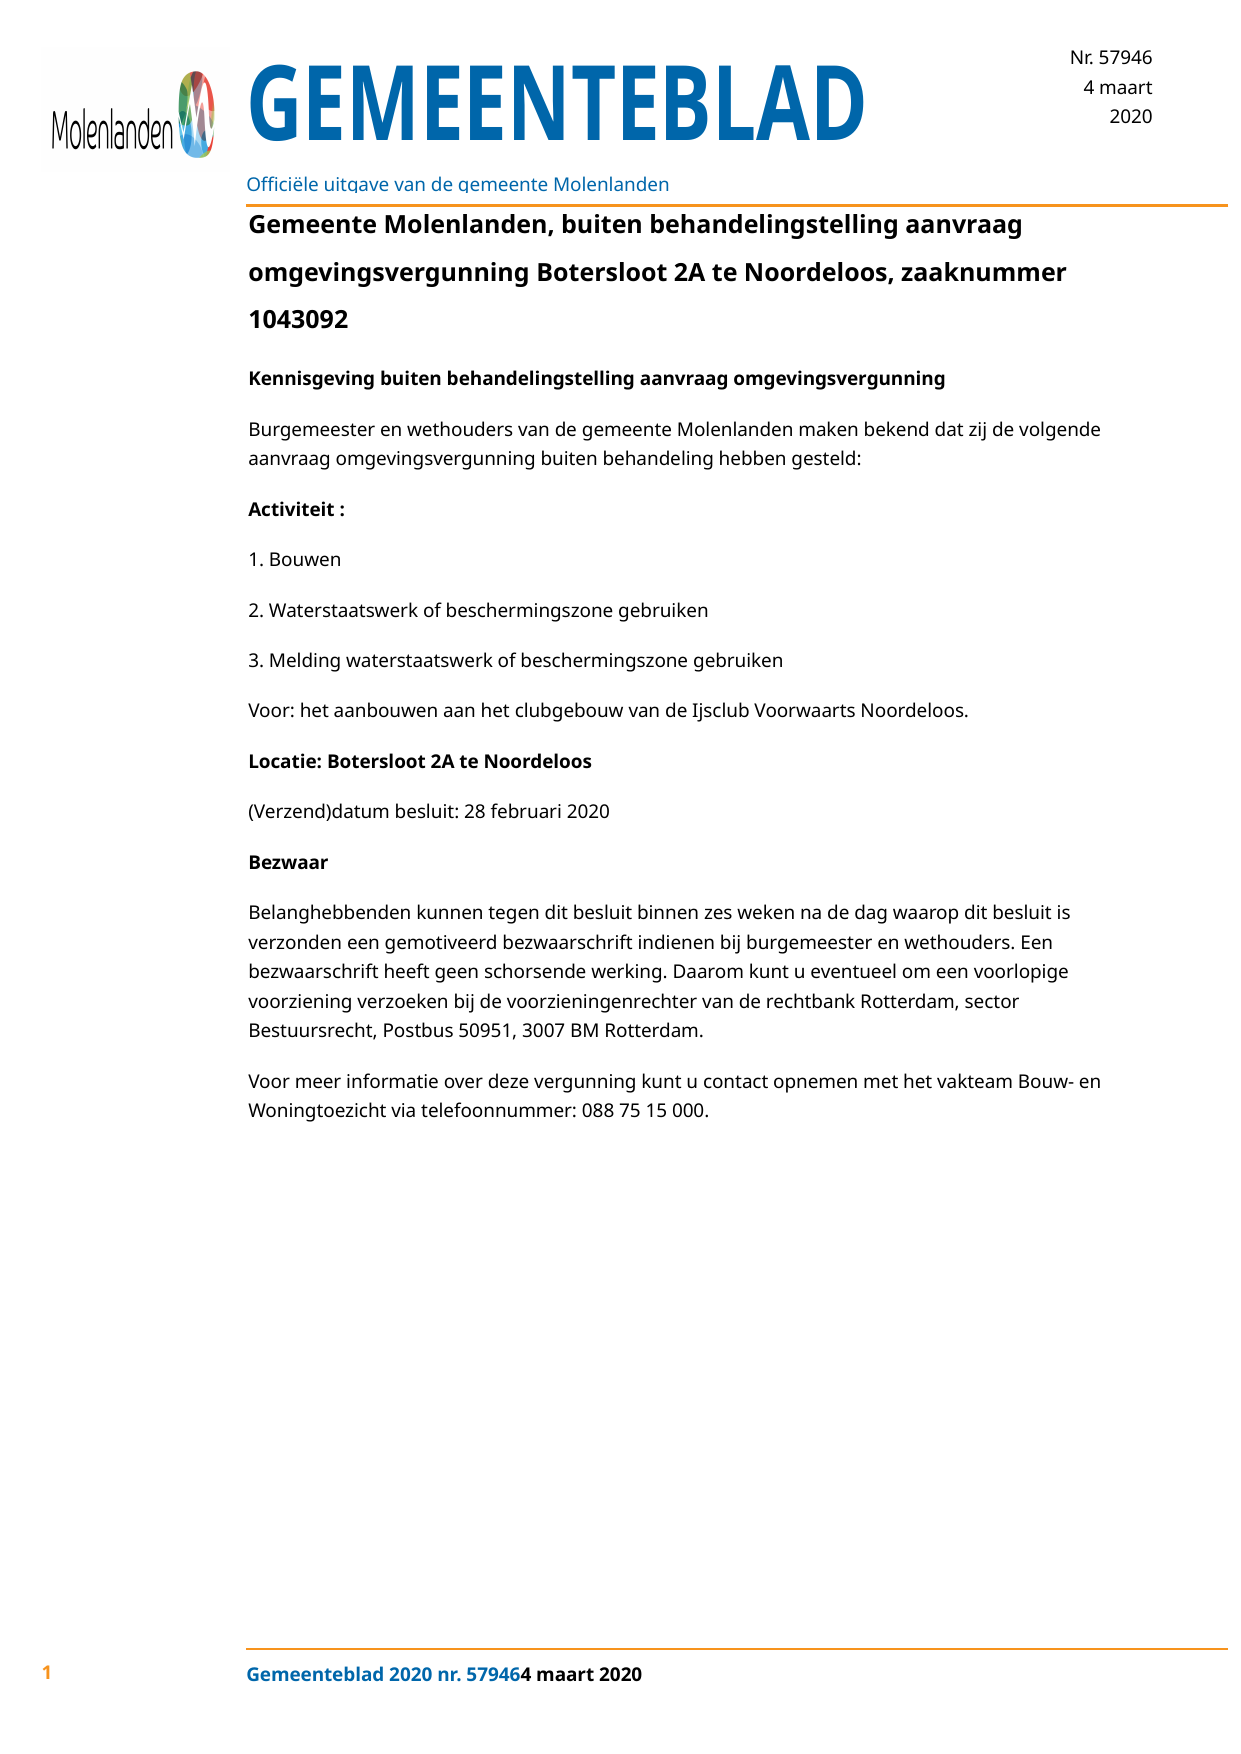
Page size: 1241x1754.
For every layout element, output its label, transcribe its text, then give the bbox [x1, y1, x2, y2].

text Kennisgeving buiten behandelingstelling aanvraag omgevingsvergunning [248, 366, 1152, 391]
text Activiteit : [248, 496, 1152, 522]
text Bezwaar [248, 849, 1152, 874]
text Voor meer informatie over deze vergunning kunt u contact opnemen met het vakteam Bouw- en Woningtoezicht via telefoonnummer: 088 75 15 000. [248, 1068, 1152, 1123]
text Gemeente Molenlanden, buiten behandelingstelling aanvraag omgevingsvergunning Botersloot 2A te Noordeloos, zaaknummer 1043092 [248, 207, 1152, 336]
text Burgemeester en wethouders van de gemeente Molenlanden maken bekend dat zij de volgende aanvraag omgevingsvergunning buiten behandeling hebben gesteld: [248, 416, 1152, 471]
text 2. Waterstaatswerk of beschermingszone gebruiken [248, 597, 1152, 622]
picture [41, 47, 231, 172]
text Locatie: Botersloot 2A te Noordeloos [248, 748, 1152, 774]
text (Verzend)datum besluit: 28 februari 2020 [248, 798, 1152, 824]
text 1. Bouwen [248, 546, 1152, 572]
text Voor: het aanbouwen aan het clubgebouw van de Ijsclub Voorwaarts Noordeloos. [248, 698, 1152, 723]
text 3. Melding waterstaatswerk of beschermingszone gebruiken [248, 647, 1152, 673]
text Belanghebbenden kunnen tegen dit besluit binnen zes weken na de dag waarop dit besluit is verzonden een gemotiveerd bezwaarschrift indienen bij burgemeester en wethouders. Een bezwaarschrift heeft geen schorsende werking. Daarom kunt u eventueel om een voorlopige voorziening verzoeken bij de voorzieningenrechter van de rechtbank Rotterdam, sector Bestuursrecht, Postbus 50951, 3007 BM Rotterdam. [248, 899, 1152, 1043]
